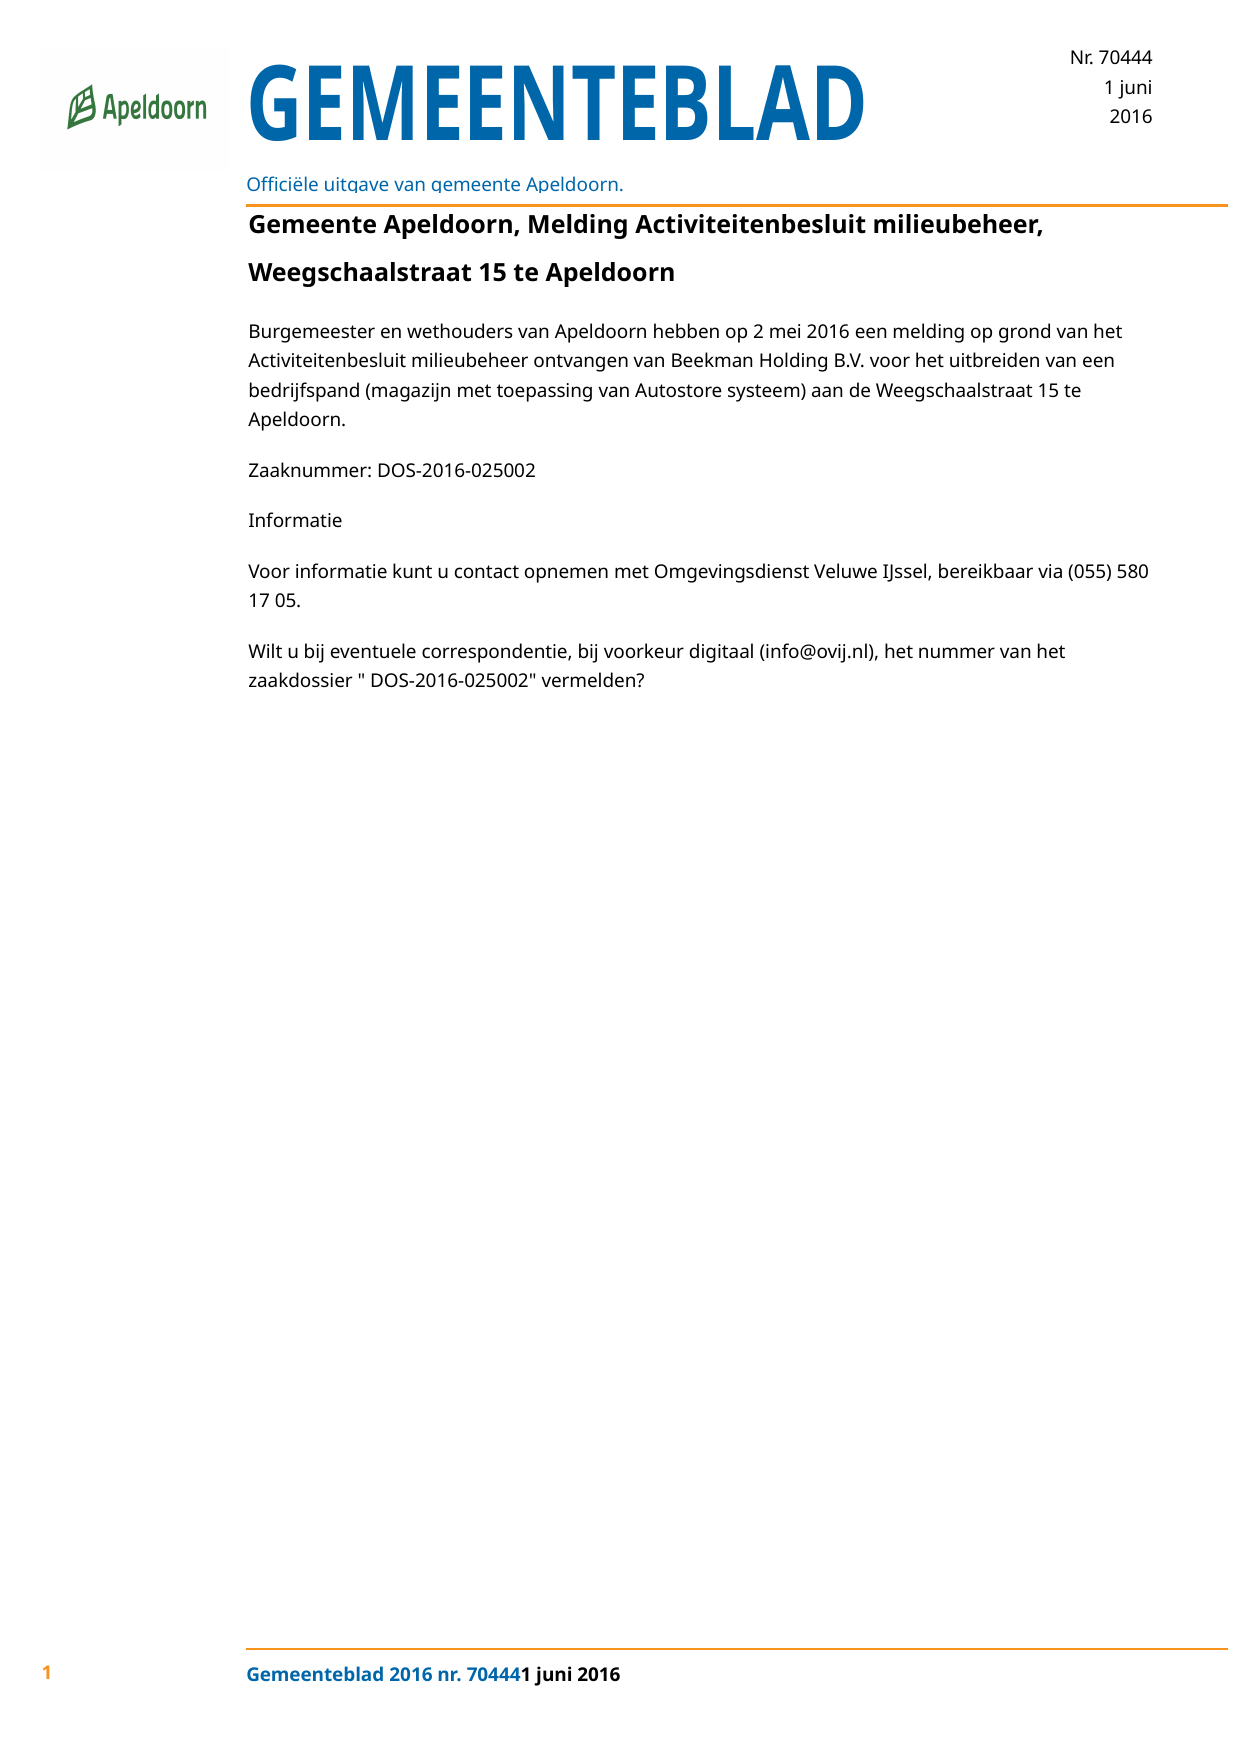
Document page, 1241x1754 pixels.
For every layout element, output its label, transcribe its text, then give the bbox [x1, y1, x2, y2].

text Wilt u bij eventuele correspondentie, bij voorkeur digitaal (info@ovij.nl), het nummer van het zaakdossier " DOS-2016-025002" vermelden? [248, 638, 1152, 693]
text Voor informatie kunt u contact opnemen met Omgevingsdienst Veluwe IJssel, bereikbaar via (055) 580 17 05. [248, 558, 1152, 613]
picture [41, 47, 231, 172]
text Burgemeester en wethouders van Apeldoorn hebben op 2 mei 2016 een melding op grond van het Activiteitenbesluit milieubeheer ontvangen van Beekman Holding B.V. voor het uitbreiden van een bedrijfspand (magazijn met toepassing van Autostore systeem) aan de Weegschaalstraat 15 te Apeldoorn. [248, 318, 1152, 432]
text Gemeente Apeldoorn, Melding Activiteitenbesluit milieubeheer, Weegschaalstraat 15 te Apeldoorn [248, 207, 1152, 288]
text Informatie [248, 507, 1152, 533]
text Zaaknummer: DOS-2016-025002 [248, 457, 1152, 483]
